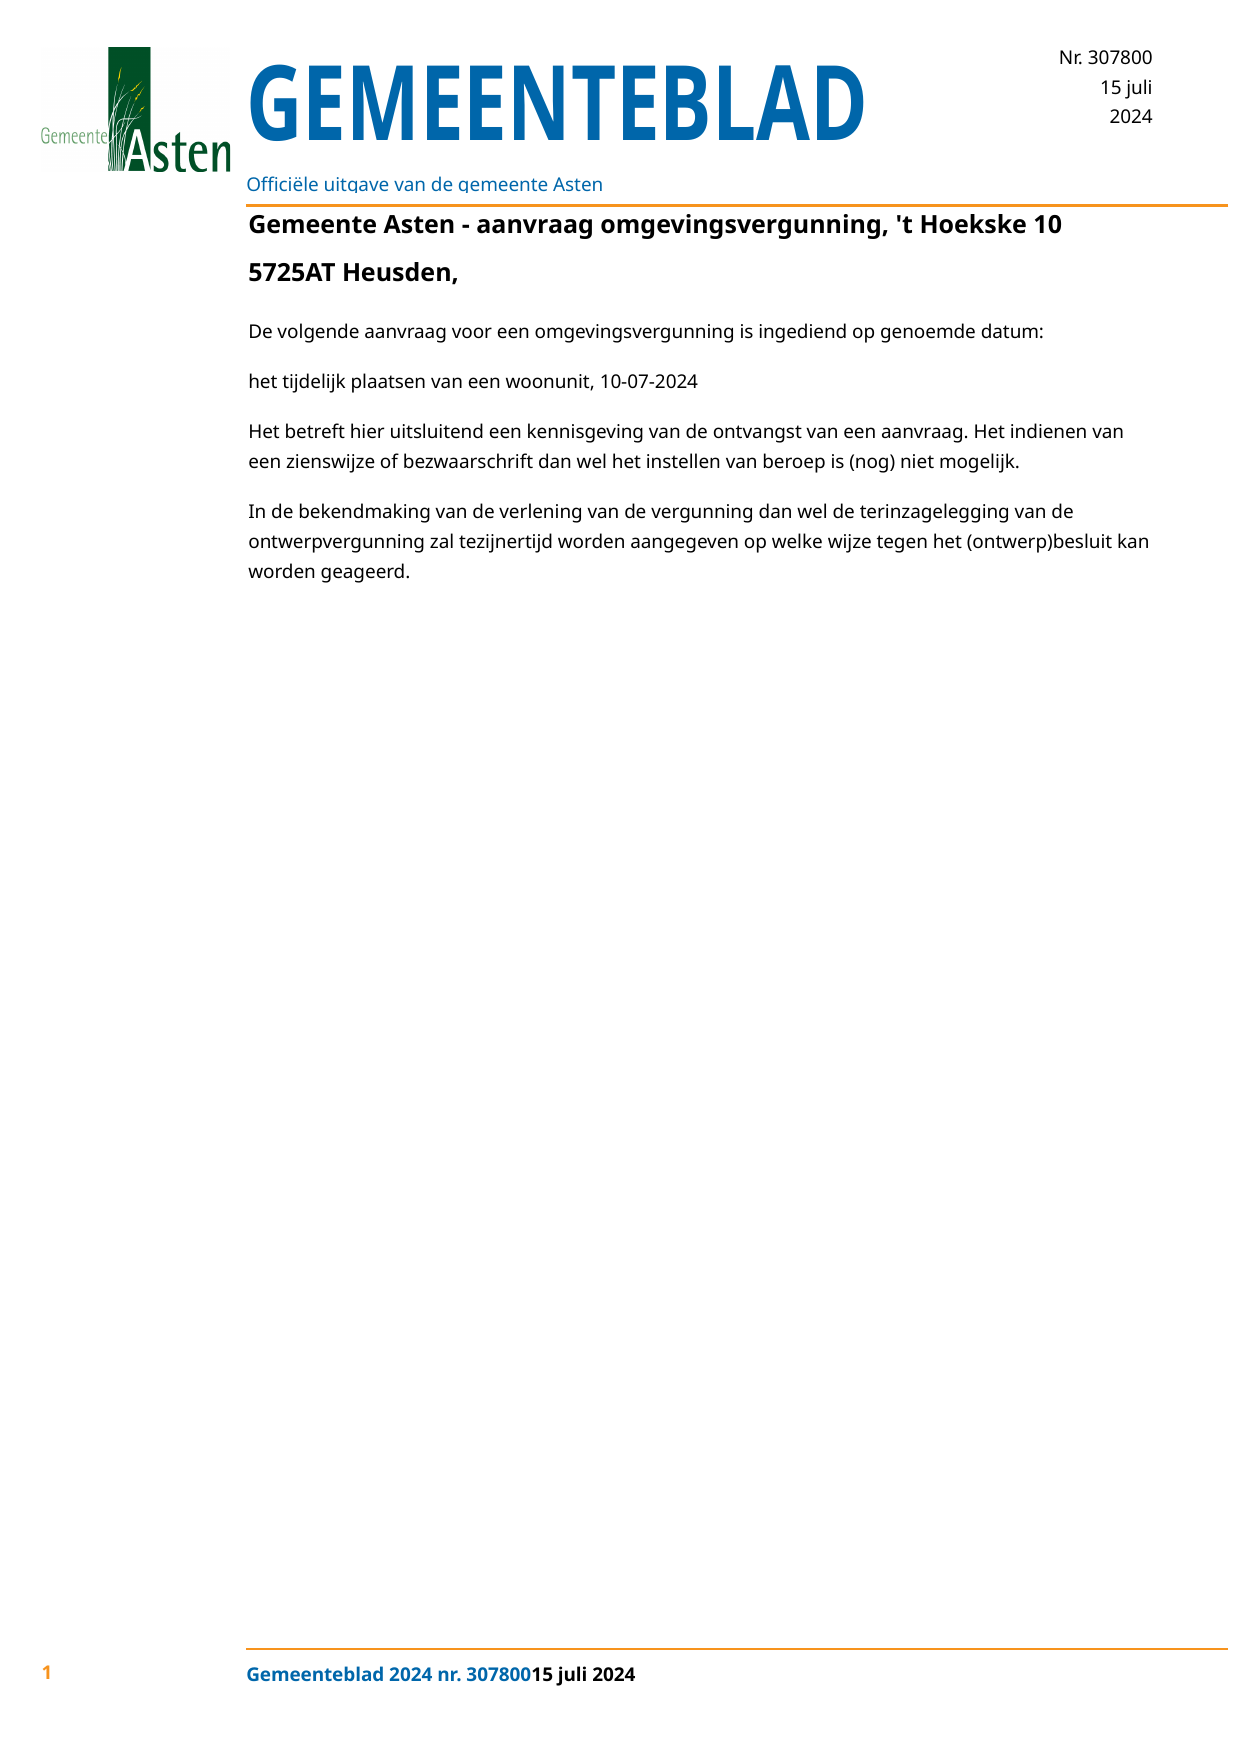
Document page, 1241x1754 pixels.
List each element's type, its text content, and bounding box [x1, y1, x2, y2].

text In de bekendmaking van de verlening van de vergunning dan wel de terinzagelegging van de ontwerpvergunning zal tezijnertijd worden aangegeven op welke wijze tegen het (ontwerp)besluit kan worden geageerd. [248, 499, 1152, 584]
text Het betreft hier uitsluitend een kennisgeving van de ontvangst van een aanvraag. Het indienen van een zienswijze of bezwaarschrift dan wel het instellen van beroep is (nog) niet mogelijk. [248, 419, 1152, 474]
picture [41, 47, 231, 172]
text Gemeente Asten - aanvraag omgevingsvergunning, 't Hoekske 10 5725AT Heusden, [248, 207, 1152, 288]
text het tijdelijk plaatsen van een woonunit, 10-07-2024 [248, 368, 1152, 394]
text De volgende aanvraag voor een omgevingsvergunning is ingediend op genoemde datum: [248, 318, 1152, 344]
